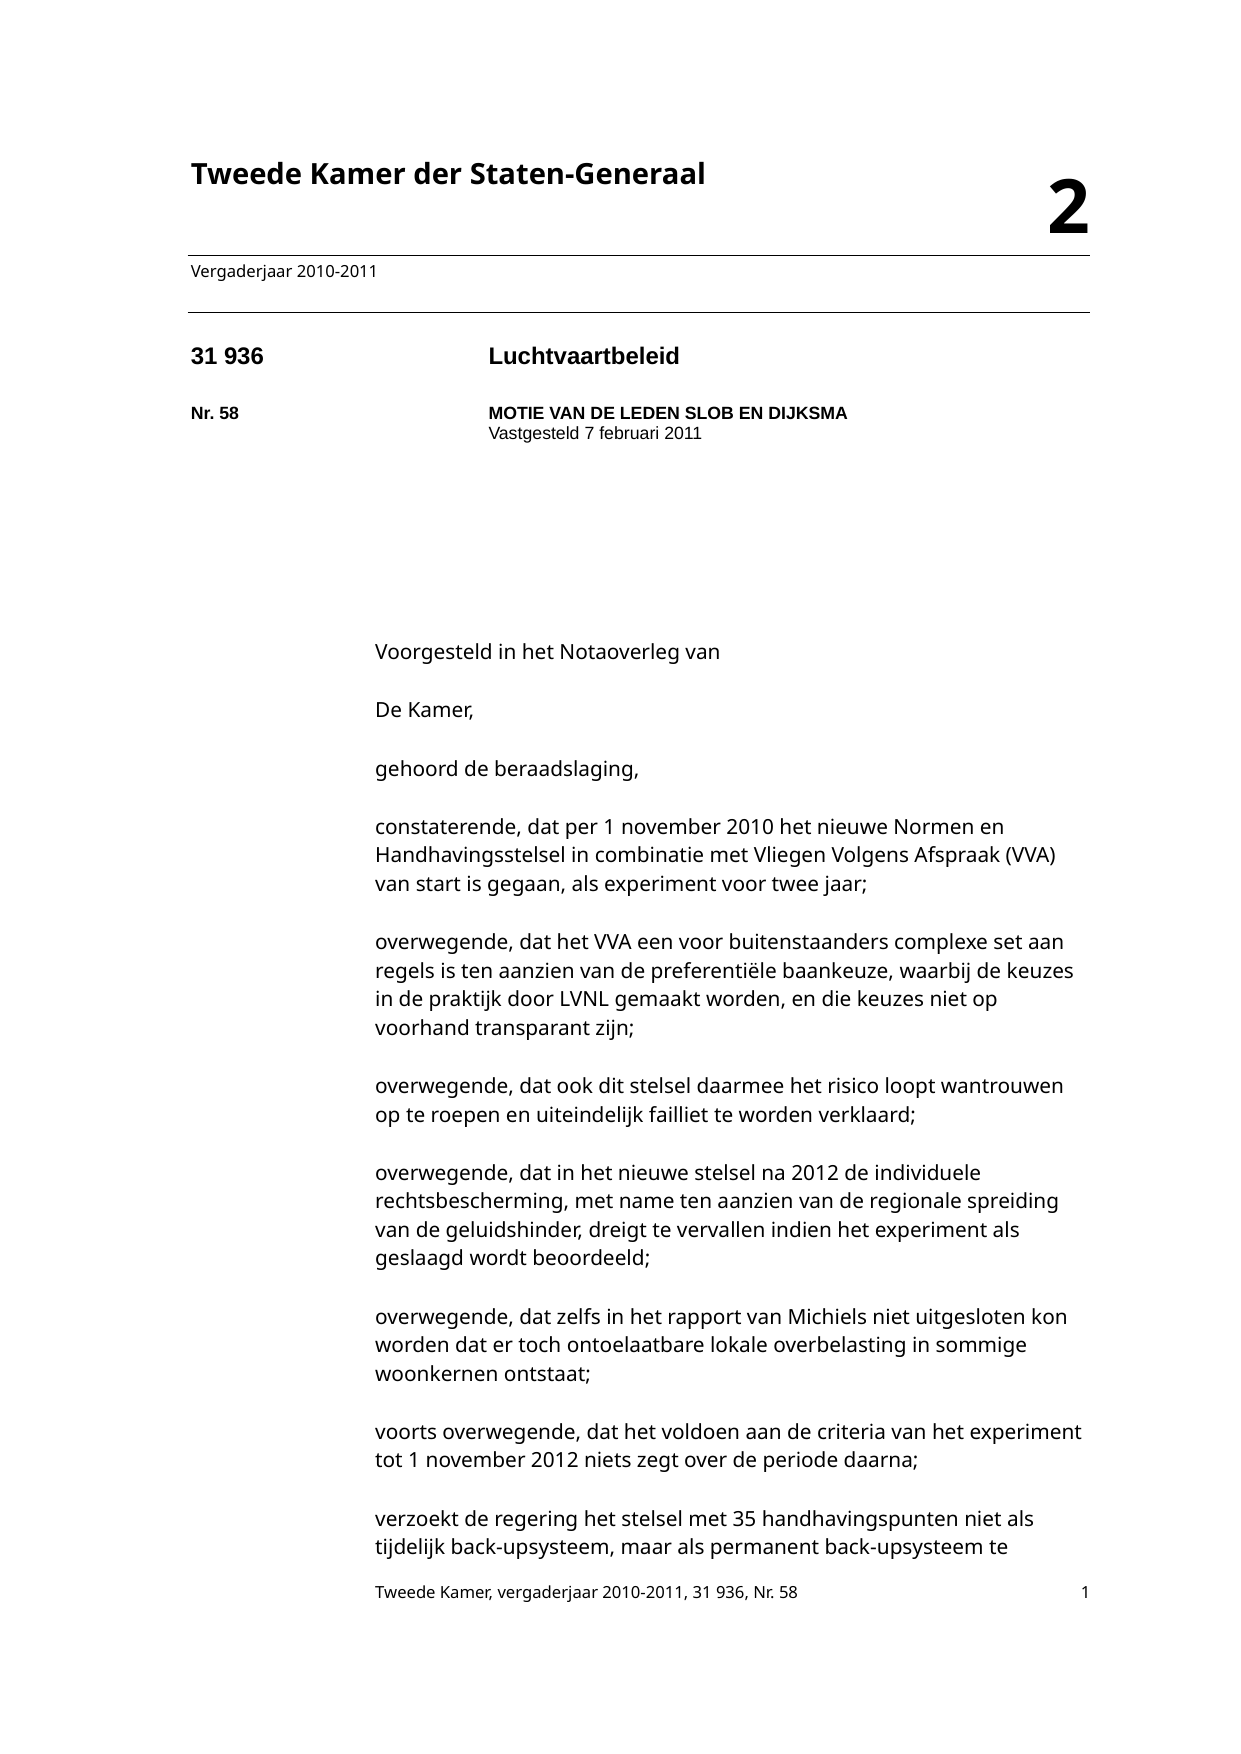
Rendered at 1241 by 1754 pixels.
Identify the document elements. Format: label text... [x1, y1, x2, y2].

table_cell [188, 313, 485, 339]
text constaterende, dat per 1 november 2010 het nieuwe Normen en Handhavingsstelsel in combinatie met Vliegen Volgens Afspraak (VVA) van start is gegaan, als experiment voor twee jaar; [375, 812, 1090, 897]
text verzoekt de regering het stelsel met 35 handhavingspunten niet als tijdelijk back-upsysteem, maar als permanent back-upsysteem te [375, 1504, 1090, 1561]
table_header 2 [910, 150, 1090, 255]
table_cell 31 936 [188, 339, 485, 399]
table_cell MOTIE VAN DE LEDEN SLOB EN DIJKSMA Vastgesteld 7 februari 2011 [485, 399, 1090, 518]
table_cell Vergaderjaar 2010-2011 [188, 256, 485, 312]
text overwegende, dat ook dit stelsel daarmee het risico loopt wantrouwen op te roepen en uiteindelijk failliet te worden verklaard; [375, 1071, 1090, 1128]
text overwegende, dat in het nieuwe stelsel na 2012 de individuele rechtsbescherming, met name ten aanzien van de regionale spreiding van de geluidshinder, dreigt te vervallen indien het experiment als geslaagd wordt beoordeeld; [375, 1158, 1090, 1272]
text gehoord de beraadslaging, [375, 754, 1090, 782]
table_cell Nr. 58 [188, 399, 485, 518]
table_cell [485, 313, 1090, 339]
text De Kamer, [375, 695, 1090, 724]
text overwegende, dat het VVA een voor buitenstaanders complexe set aan regels is ten aanzien van de preferentiële baankeuze, waarbij de keuzes in de praktijk door LVNL gemaakt worden, en die keuzes niet op voorhand transparant zijn; [375, 927, 1090, 1041]
table_cell [485, 256, 1090, 312]
table_cell Luchtvaartbeleid [485, 339, 1090, 399]
text overwegende, dat zelfs in het rapport van Michiels niet uitgesloten kon worden dat er toch ontoelaatbare lokale overbelasting in sommige woonkernen ontstaat; [375, 1302, 1090, 1387]
table_header Tweede Kamer der Staten-Generaal [188, 150, 909, 255]
text voorts overwegende, dat het voldoen aan de criteria van het experiment tot 1 november 2012 niets zegt over de periode daarna; [375, 1417, 1090, 1474]
text Voorgesteld in het Notaoverleg van [375, 637, 1090, 665]
